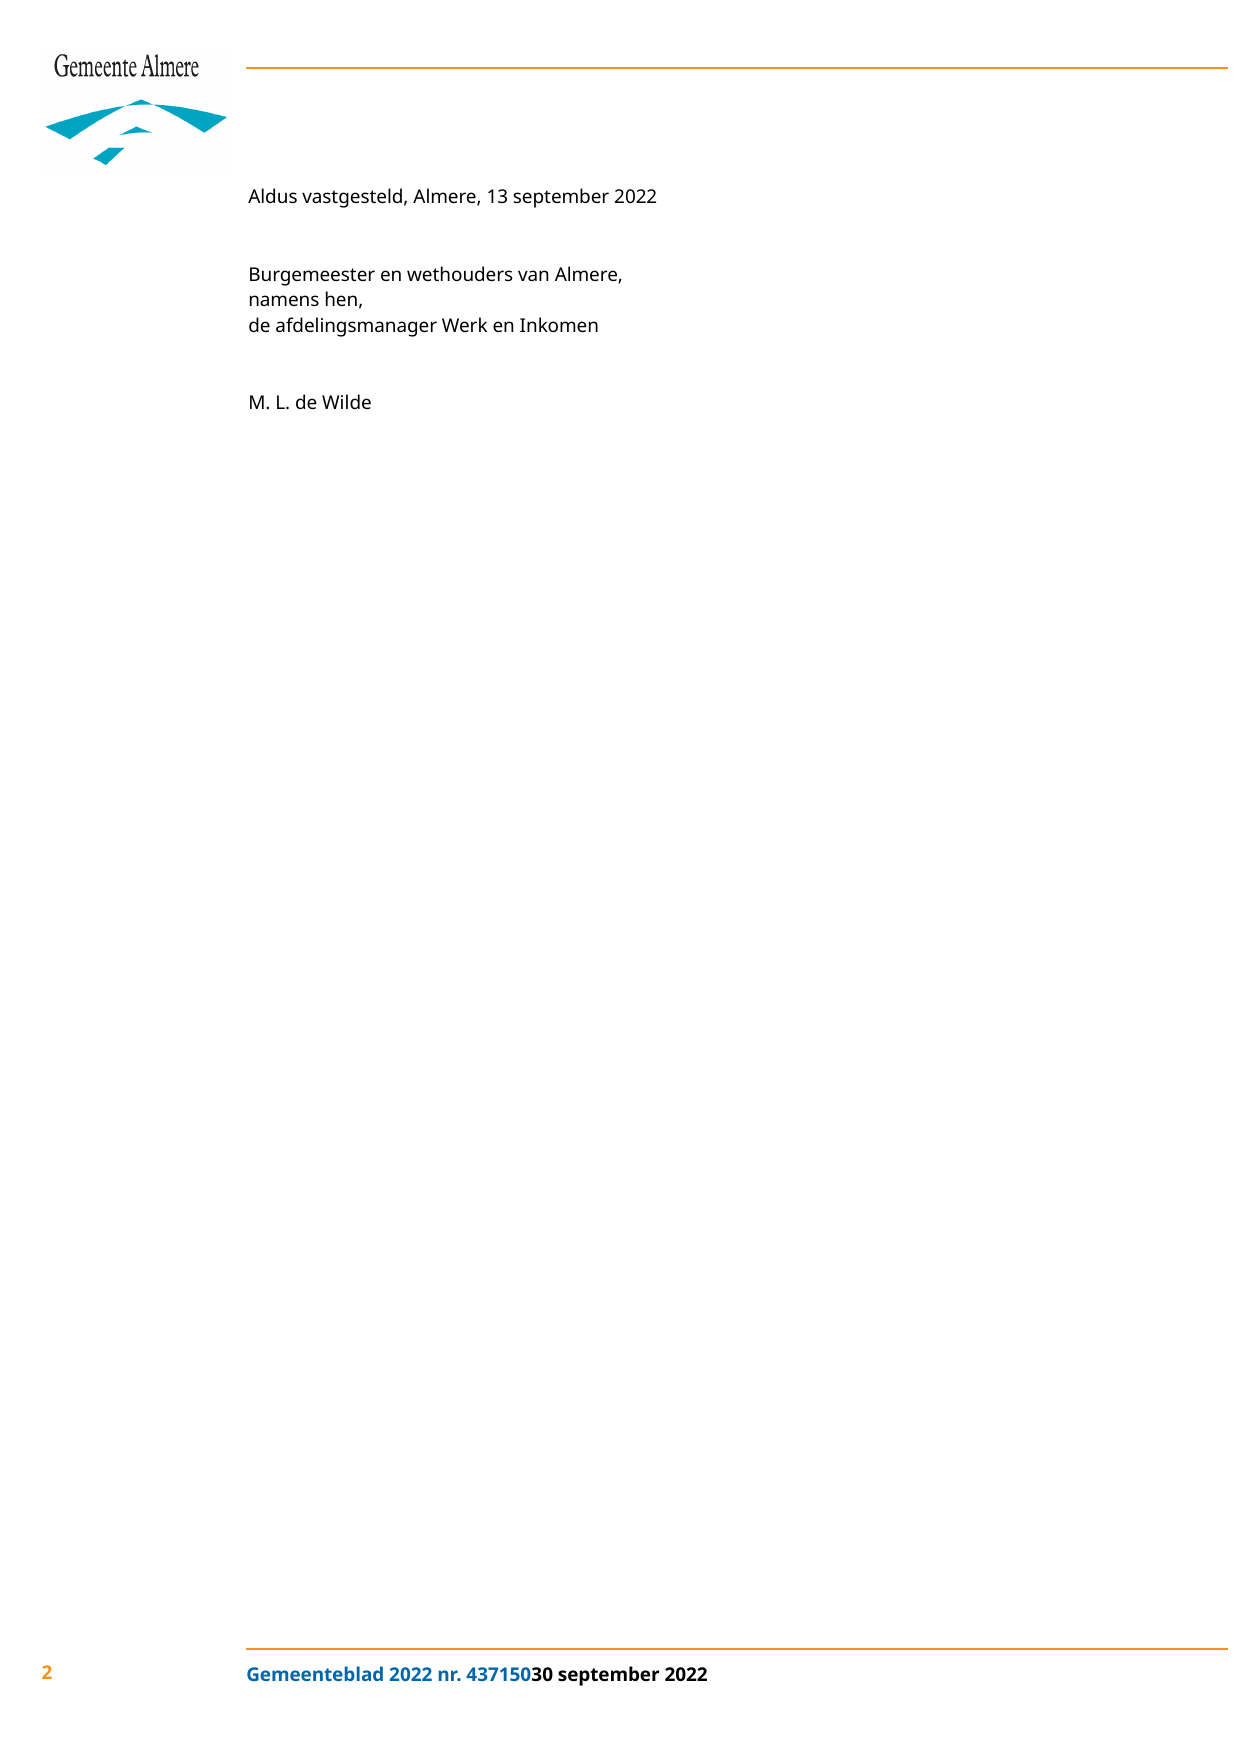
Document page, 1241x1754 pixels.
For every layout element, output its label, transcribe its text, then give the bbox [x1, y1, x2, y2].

text M. L. de Wilde [248, 389, 1152, 415]
text de afdelingsmanager Werk en Inkomen [248, 312, 1152, 338]
text Burgemeester en wethouders van Almere, [248, 261, 1152, 286]
text namens hen, [248, 286, 1152, 312]
text Aldus vastgesteld, Almere, 13 september 2022 [248, 183, 1152, 209]
picture [41, 47, 231, 172]
